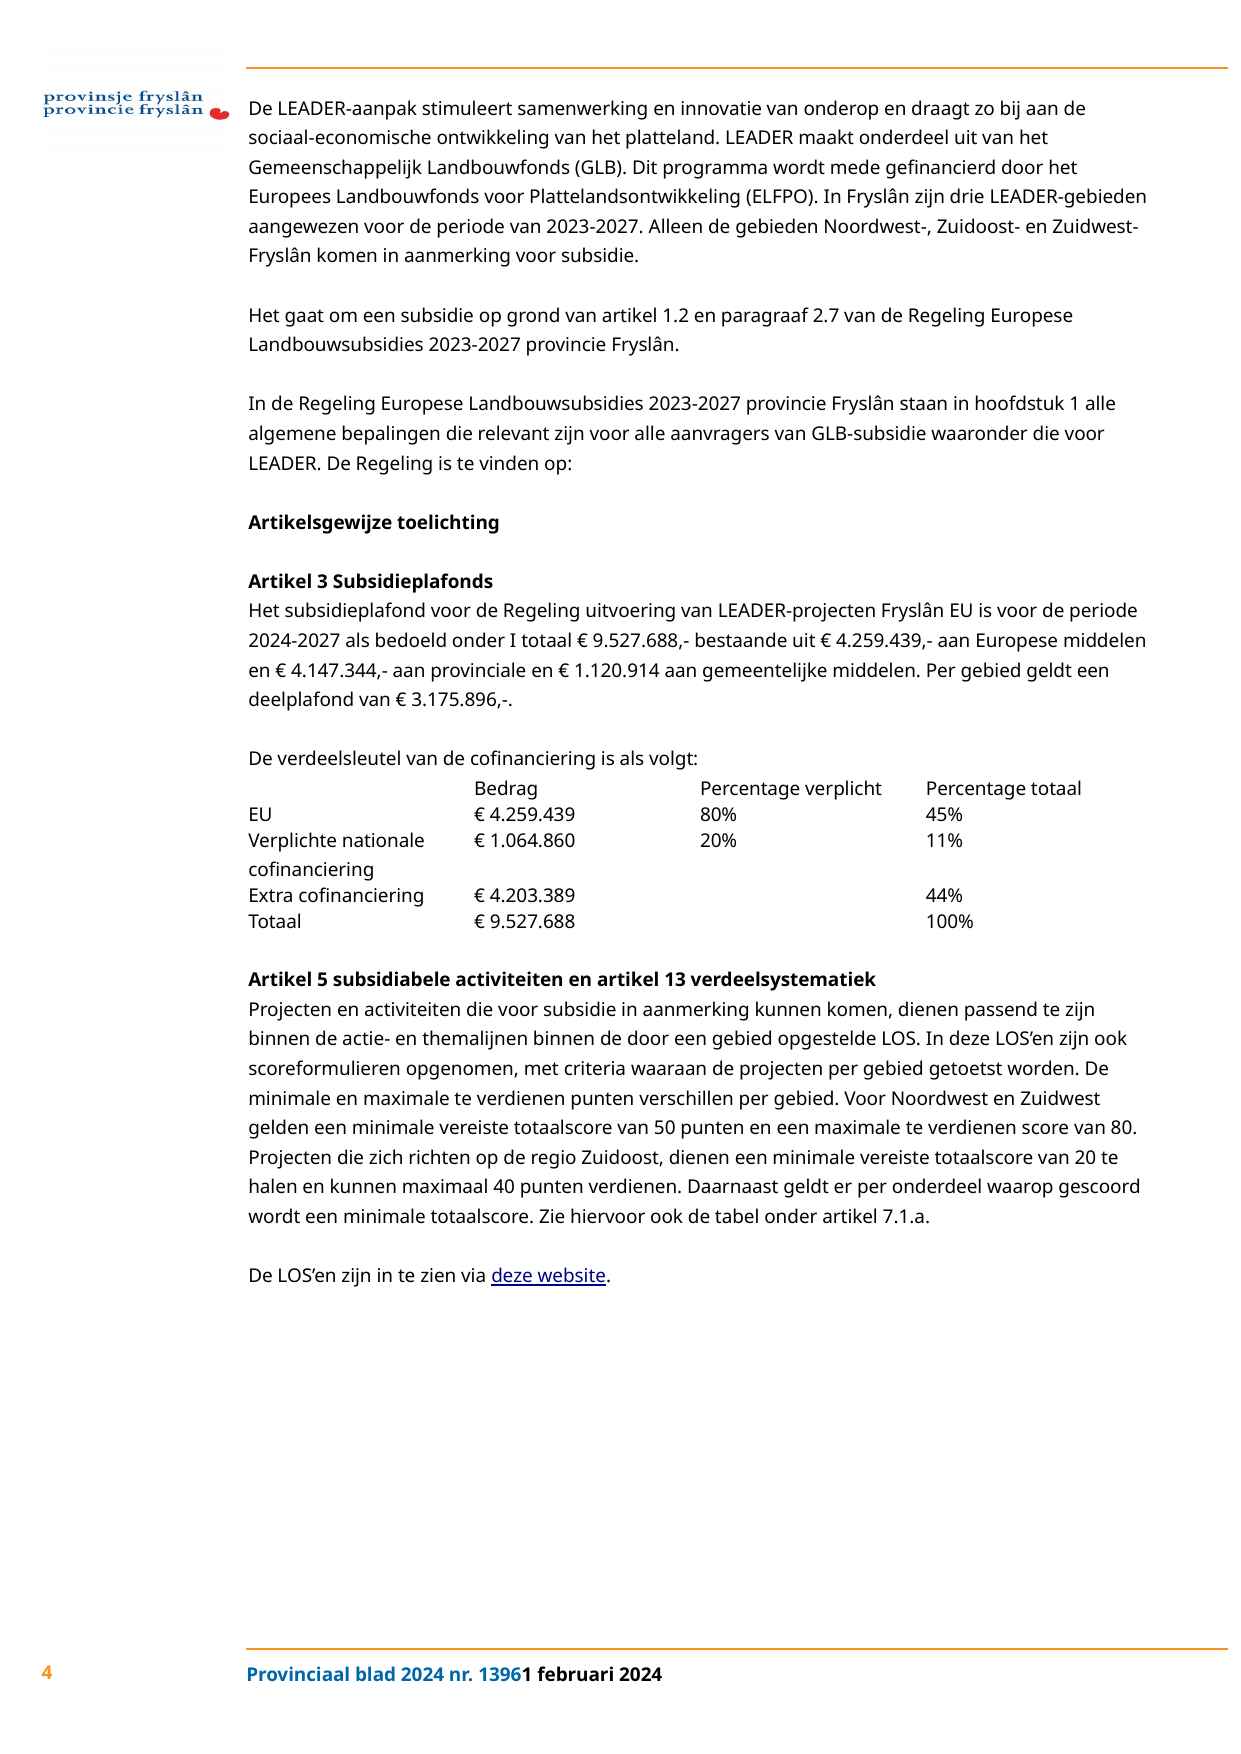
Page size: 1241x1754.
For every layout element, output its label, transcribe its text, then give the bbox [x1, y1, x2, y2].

text Artikel 3 Subsidieplafonds [248, 568, 1152, 594]
table_cell 100% [926, 908, 1152, 933]
table_cell [700, 882, 926, 908]
text De verdeelsleutel van de cofinanciering is als volgt: [248, 746, 1152, 771]
table_cell 45% [926, 801, 1152, 827]
text De LOS’en zijn in te zien via deze website. [248, 1262, 1152, 1288]
table_cell Verplichte nationale cofinanciering [248, 827, 474, 882]
table_cell 11% [926, 827, 1152, 882]
table_cell Totaal [248, 908, 474, 933]
text Artikelsgewijze toelichting [248, 509, 1152, 535]
text Projecten en activiteiten die voor subsidie in aanmerking kunnen komen, dienen passend te zijn binnen de actie- en themalijnen binnen de door een gebied opgestelde LOS. In deze LOS’en zijn ook scoreformulieren opgenomen, met criteria waaraan de projecten per gebied getoetst worden. De minimale en maximale te verdienen punten verschillen per gebied. Voor Noordwest en Zuidwest gelden een minimale vereiste totaalscore van 50 punten en een maximale te verdienen score van 80. Projecten die zich richten op de regio Zuidoost, dienen een minimale vereiste totaalscore van 20 te halen en kunnen maximaal 40 punten verdienen. Daarnaast geldt er per onderdeel waarop gescoord wordt een minimale totaalscore. Zie hiervoor ook de tabel onder artikel 7.1.a. [248, 996, 1152, 1229]
table_header Percentage totaal [926, 775, 1152, 801]
table_cell € 1.064.860 [474, 827, 700, 882]
picture [41, 47, 231, 172]
table_cell 80% [700, 801, 926, 827]
text Het gaat om een subsidie op grond van artikel 1.2 en paragraaf 2.7 van de Regeling Europese Landbouwsubsidies 2023-2027 provincie Fryslân. [248, 302, 1152, 357]
table_cell € 4.259.439 [474, 801, 700, 827]
table_cell Extra cofinanciering [248, 882, 474, 908]
table_cell EU [248, 801, 474, 827]
table_header [248, 775, 474, 801]
text De LEADER-aanpak stimuleert samenwerking en innovatie van onderop en draagt zo bij aan de sociaal-economische ontwikkeling van het platteland. LEADER maakt onderdeel uit van het Gemeenschappelijk Landbouwfonds (GLB). Dit programma wordt mede gefinancierd door het Europees Landbouwfonds voor Plattelandsontwikkeling (ELFPO). In Fryslân zijn drie LEADER-gebieden aangewezen voor de periode van 2023-2027. Alleen de gebieden Noordwest-, Zuidoost- en Zuidwest- Fryslân komen in aanmerking voor subsidie. [248, 95, 1152, 268]
text Het subsidieplafond voor de Regeling uitvoering van LEADER-projecten Fryslân EU is voor de periode 2024-2027 als bedoeld onder I totaal € 9.527.688,- bestaande uit € 4.259.439,- aan Europese middelen en € 4.147.344,- aan provinciale en € 1.120.914 aan gemeentelijke middelen. Per gebied geldt een deelplafond van € 3.175.896,-. [248, 598, 1152, 712]
table_cell € 4.203.389 [474, 882, 700, 908]
table_cell 44% [926, 882, 1152, 908]
table_cell [700, 908, 926, 933]
table_cell € 9.527.688 [474, 908, 700, 933]
text Artikel 5 subsidiabele activiteiten en artikel 13 verdeelsystematiek [248, 966, 1152, 992]
table_header Percentage verplicht [700, 775, 926, 801]
table_cell 20% [700, 827, 926, 882]
text In de Regeling Europese Landbouwsubsidies 2023-2027 provincie Fryslân staan in hoofdstuk 1 alle algemene bepalingen die relevant zijn voor alle aanvragers van GLB-subsidie waaronder die voor LEADER. De Regeling is te vinden op: [248, 391, 1152, 476]
table_header Bedrag [474, 775, 700, 801]
